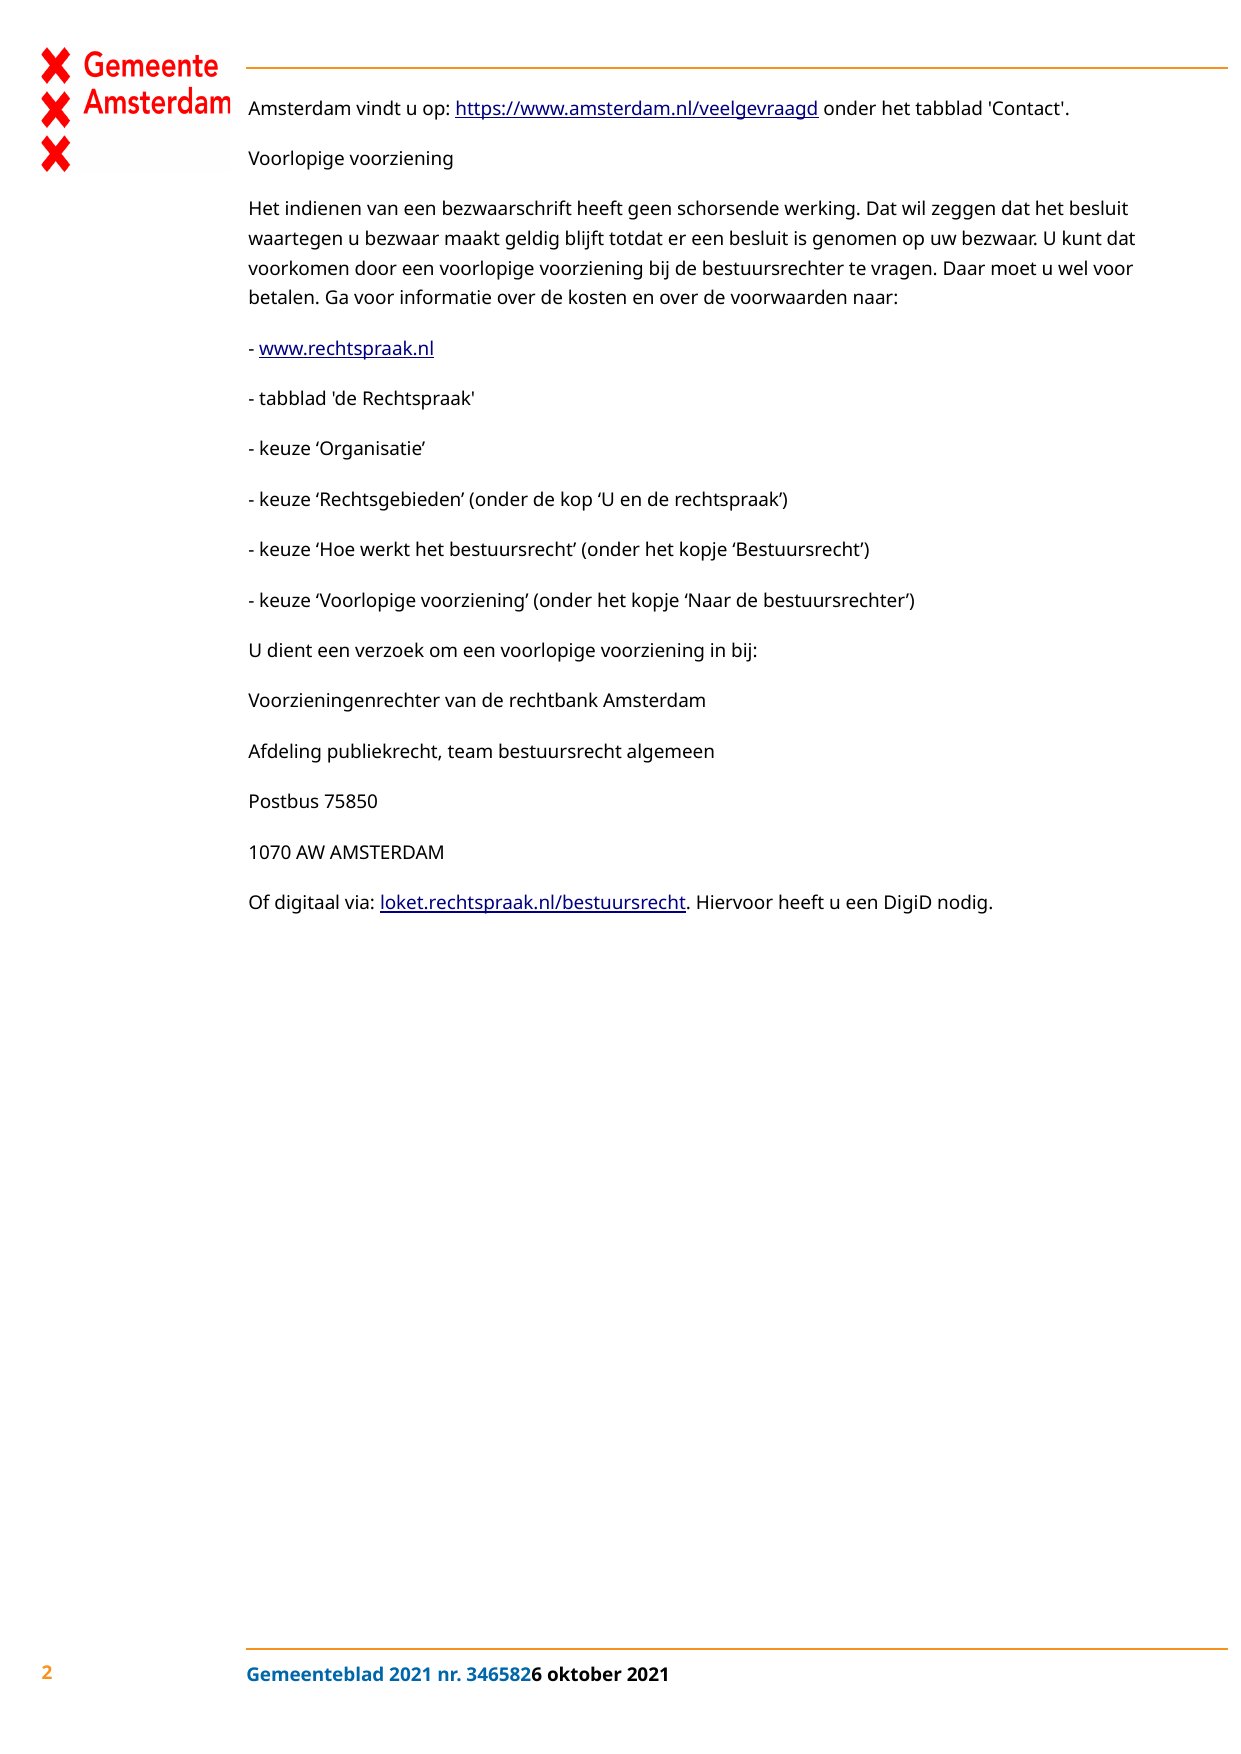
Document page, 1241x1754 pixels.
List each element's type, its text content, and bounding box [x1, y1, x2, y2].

picture [41, 47, 231, 172]
text - tabblad 'de Rechtspraak' [248, 385, 1152, 411]
text U dient een verzoek om een voorlopige voorziening in bij: [248, 637, 1152, 663]
text - keuze ‘Rechtsgebieden’ (onder de kop ‘U en de rechtspraak’) [248, 486, 1152, 512]
text - keuze ‘Voorlopige voorziening’ (onder het kopje ‘Naar de bestuursrechter’) [248, 587, 1152, 613]
text - keuze ‘Hoe werkt het bestuursrecht’ (onder het kopje ‘Bestuursrecht’) [248, 536, 1152, 562]
text Of digitaal via: loket.rechtspraak.nl/bestuursrecht. Hiervoor heeft u een DigiD nodig. [248, 889, 1152, 915]
text 1070 AW AMSTERDAM [248, 839, 1152, 865]
text Afdeling publiekrecht, team bestuursrecht algemeen [248, 738, 1152, 764]
text - keuze ‘Organisatie’ [248, 436, 1152, 461]
text Het indienen van een bezwaarschrift heeft geen schorsende werking. Dat wil zeggen dat het besluit waartegen u bezwaar maakt geldig blijft totdat er een besluit is genomen op uw bezwaar. U kunt dat voorkomen door een voorlopige voorziening bij de bestuursrechter te vragen. Daar moet u wel voor betalen. Ga voor informatie over de kosten en over de voorwaarden naar: [248, 196, 1152, 310]
text Amsterdam vindt u op: https://www.amsterdam.nl/veelgevraagd onder het tabblad 'Contact'. [248, 95, 1152, 121]
text Voorzieningenrechter van de rechtbank Amsterdam [248, 688, 1152, 713]
text - www.rechtspraak.nl [248, 335, 1152, 361]
text Voorlopige voorziening [248, 145, 1152, 171]
text Postbus 75850 [248, 788, 1152, 814]
